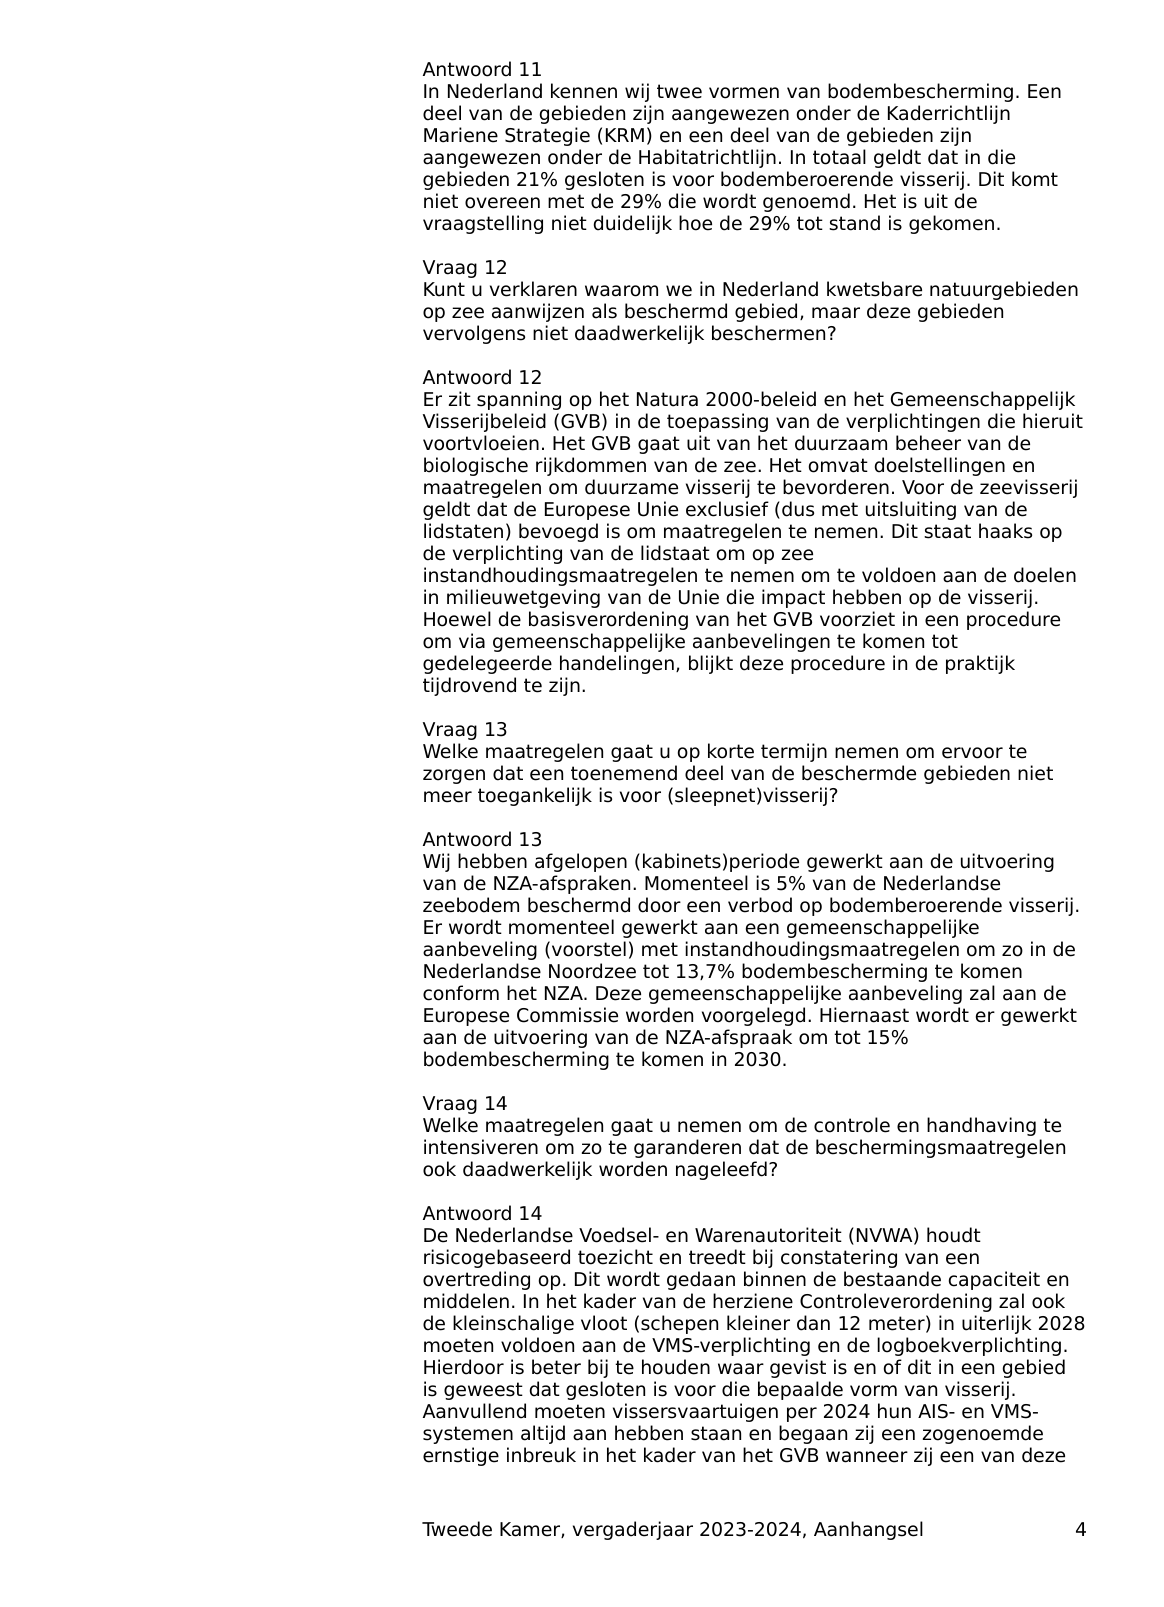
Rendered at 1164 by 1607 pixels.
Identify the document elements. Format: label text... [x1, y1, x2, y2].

text Antwoord 12 [422, 367, 1087, 389]
text De Nederlandse Voedsel- en Warenautoriteit (NVWA) houdt risicogebaseerd toezicht en treedt bij constatering van een overtreding op. Dit wordt gedaan binnen de bestaande capaciteit en middelen. In het kader van de herziene Controleverordening zal ook de kleinschalige vloot (schepen kleiner dan 12 meter) in uiterlijk 2028 moeten voldoen aan de VMS-verplichting en de logboekverplichting. Hierdoor is beter bij te houden waar gevist is en of dit in een gebied is geweest dat gesloten is voor die bepaalde vorm van visserij. Aanvullend moeten vissersvaartuigen per 2024 hun AIS- en VMS-systemen altijd aan hebben staan en begaan zij een zogenoemde ernstige inbreuk in het kader van het GVB wanneer zij een van deze [422, 1225, 1087, 1467]
text Vraag 13 [422, 719, 1087, 741]
text Wij hebben afgelopen (kabinets)periode gewerkt aan de uitvoering van de NZA-afspraken. Momenteel is 5% van de Nederlandse zeebodem beschermd door een verbod op bodemberoerende visserij. Er wordt momenteel gewerkt aan een gemeenschappelijke aanbeveling (voorstel) met instandhoudingsmaatregelen om zo in de Nederlandse Noordzee tot 13,7% bodembescherming te komen conform het NZA. Deze gemeenschappelijke aanbeveling zal aan de Europese Commissie worden voorgelegd. Hiernaast wordt er gewerkt aan de uitvoering van de NZA-afspraak om tot 15% bodembescherming te komen in 2030. [422, 851, 1087, 1071]
text Kunt u verklaren waarom we in Nederland kwetsbare natuurgebieden op zee aanwijzen als beschermd gebied, maar deze gebieden vervolgens niet daadwerkelijk beschermen? [422, 279, 1087, 345]
text Antwoord 14 [422, 1203, 1087, 1225]
text Antwoord 13 [422, 829, 1087, 851]
text Welke maatregelen gaat u op korte termijn nemen om ervoor te zorgen dat een toenemend deel van de beschermde gebieden niet meer toegankelijk is voor (sleepnet)visserij? [422, 741, 1087, 807]
text Er zit spanning op het Natura 2000-beleid en het Gemeenschappelijk Visserijbeleid (GVB) in de toepassing van de verplichtingen die hieruit voortvloeien. Het GVB gaat uit van het duurzaam beheer van de biologische rijkdommen van de zee. Het omvat doelstellingen en maatregelen om duurzame visserij te bevorderen. Voor de zeevisserij geldt dat de Europese Unie exclusief (dus met uitsluiting van de lidstaten) bevoegd is om maatregelen te nemen. Dit staat haaks op de verplichting van de lidstaat om op zee instandhoudingsmaatregelen te nemen om te voldoen aan de doelen in milieuwetgeving van de Unie die impact hebben op de visserij. Hoewel de basisverordening van het GVB voorziet in een procedure om via gemeenschappelijke aanbevelingen te komen tot gedelegeerde handelingen, blijkt deze procedure in de praktijk tijdrovend te zijn. [422, 389, 1087, 697]
text Vraag 14 [422, 1093, 1087, 1115]
text Antwoord 11 [422, 59, 1087, 81]
text Welke maatregelen gaat u nemen om de controle en handhaving te intensiveren om zo te garanderen dat de beschermingsmaatregelen ook daadwerkelijk worden nageleefd? [422, 1115, 1087, 1181]
text In Nederland kennen wij twee vormen van bodembescherming. Een deel van de gebieden zijn aangewezen onder de Kaderrichtlijn Mariene Strategie (KRM) en een deel van de gebieden zijn aangewezen onder de Habitatrichtlijn. In totaal geldt dat in die gebieden 21% gesloten is voor bodemberoerende visserij. Dit komt niet overeen met de 29% die wordt genoemd. Het is uit de vraagstelling niet duidelijk hoe de 29% tot stand is gekomen. [422, 81, 1087, 235]
text Vraag 12 [422, 257, 1087, 279]
